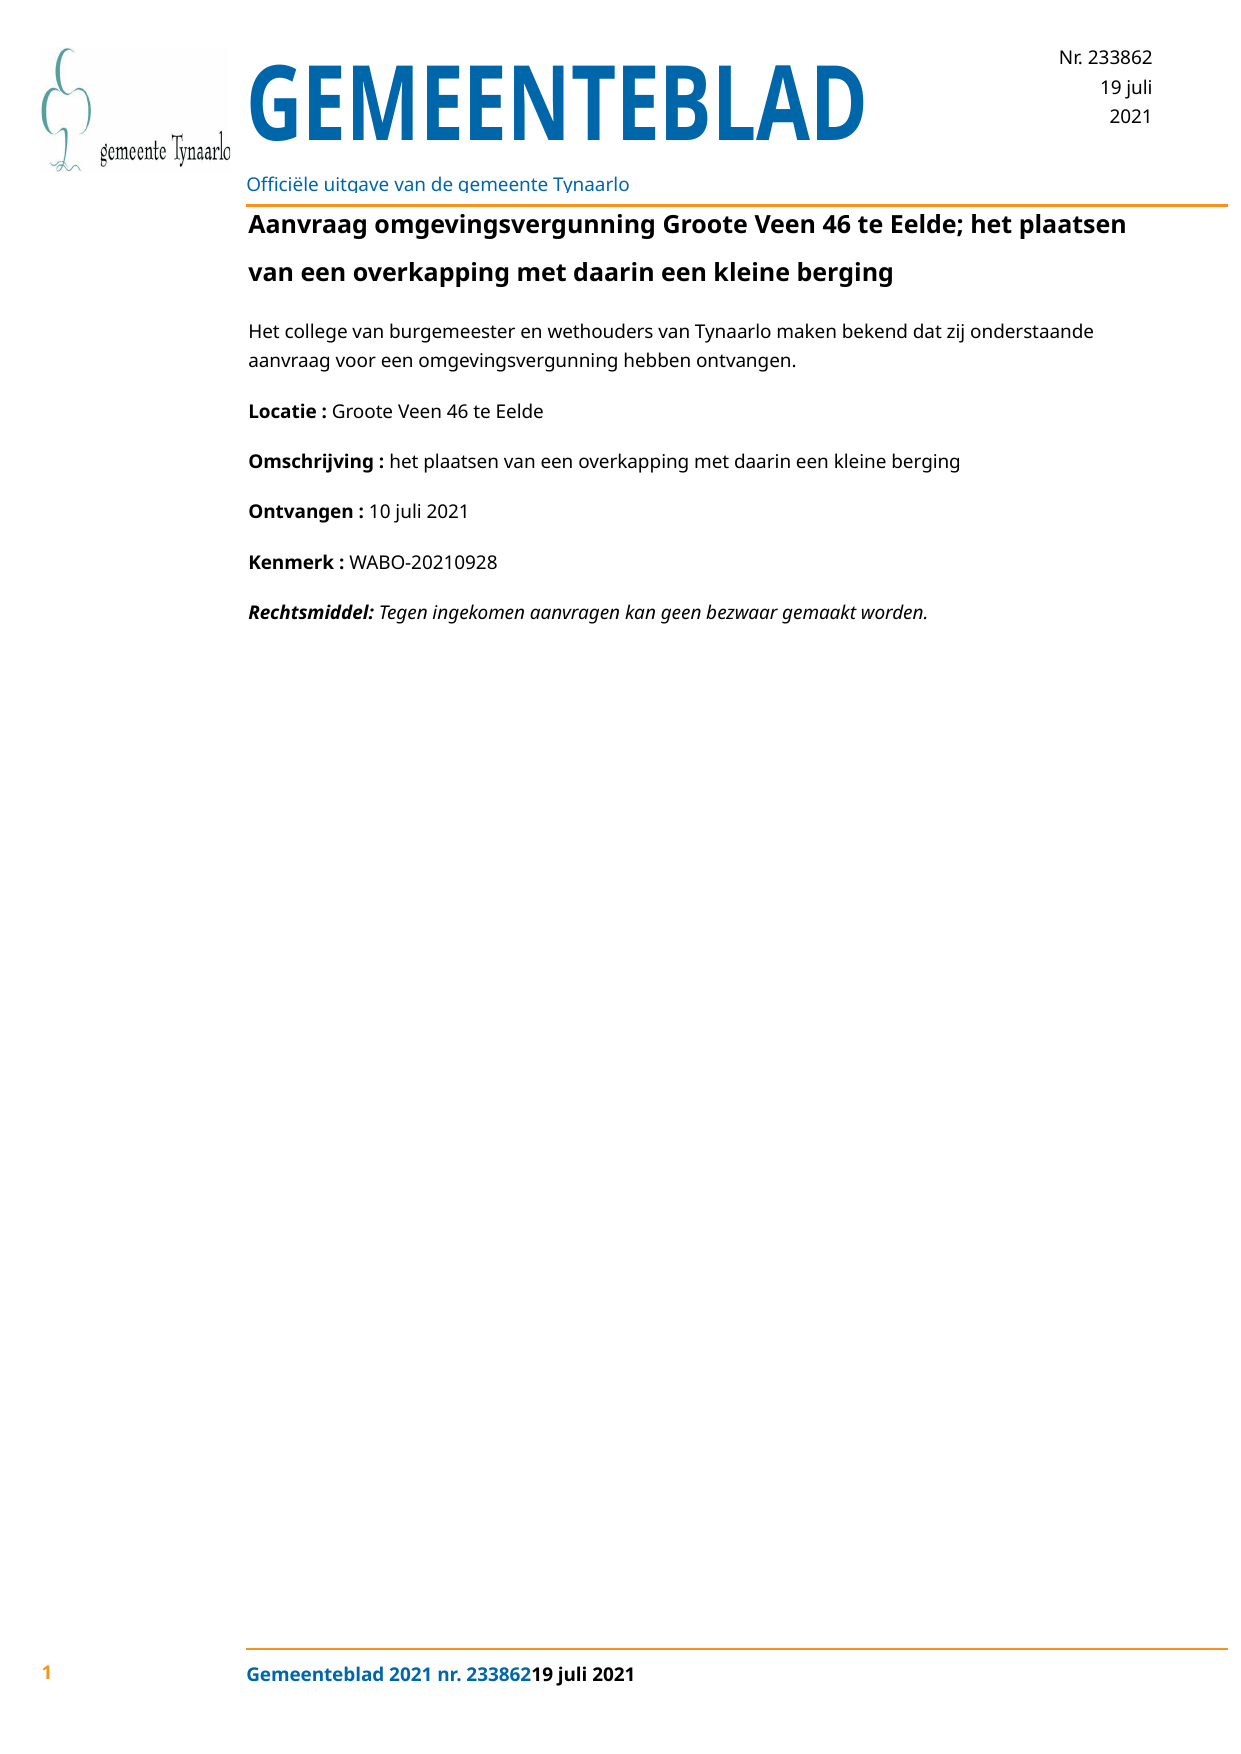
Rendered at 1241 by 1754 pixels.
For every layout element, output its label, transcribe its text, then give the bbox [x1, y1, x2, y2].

text Rechtsmiddel: Tegen ingekomen aanvragen kan geen bezwaar gemaakt worden. [248, 599, 1152, 625]
text Het college van burgemeester en wethouders van Tynaarlo maken bekend dat zij onderstaande aanvraag voor een omgevingsvergunning hebben ontvangen. [248, 318, 1152, 373]
text Locatie : Groote Veen 46 te Eelde [248, 398, 1152, 424]
text Kenmerk : WABO-20210928 [248, 549, 1152, 575]
picture [41, 47, 231, 172]
text Ontvangen : 10 juli 2021 [248, 499, 1152, 524]
text Aanvraag omgevingsvergunning Groote Veen 46 te Eelde; het plaatsen van een overkapping met daarin een kleine berging [248, 207, 1152, 288]
text Omschrijving : het plaatsen van een overkapping met daarin een kleine berging [248, 448, 1152, 474]
